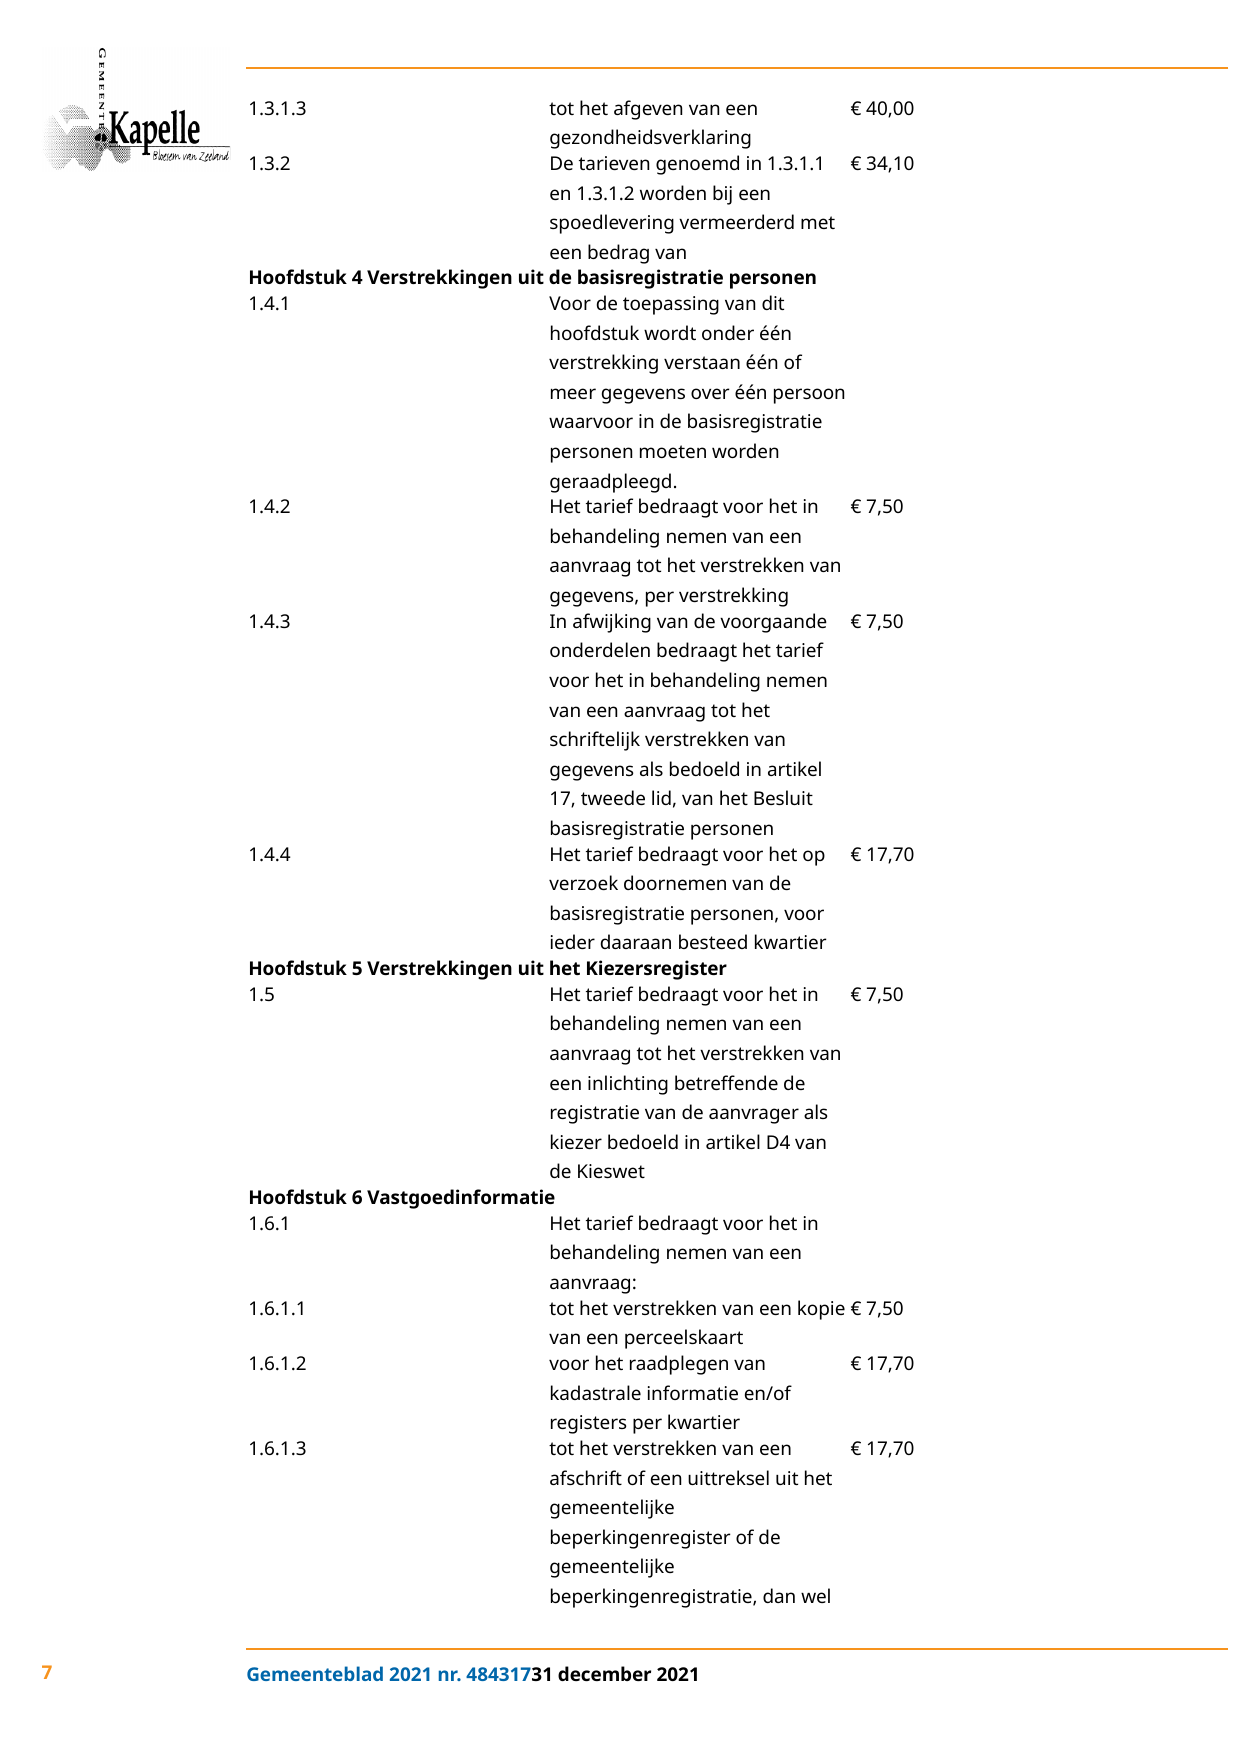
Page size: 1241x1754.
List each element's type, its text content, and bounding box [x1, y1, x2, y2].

table_cell 1.3.2 [248, 150, 549, 264]
table_cell Hoofdstuk 4 Verstrekkingen uit de basisregistratie personen [248, 265, 1152, 290]
table_cell 1.4.4 [248, 841, 549, 955]
picture [41, 47, 231, 172]
table_cell 1.5 [248, 981, 549, 1184]
table_cell tot het afgeven van een gezondheidsverklaring [549, 95, 850, 150]
table_cell De tarieven genoemd in 1.3.1.1 en 1.3.1.2 worden bij een spoedlevering vermeerderd met een bedrag van [549, 150, 850, 264]
table_cell tot het verstrekken van een kopie van een perceelskaart [549, 1295, 850, 1350]
table_cell [850, 290, 1152, 493]
table_cell [850, 1210, 1152, 1295]
table_cell 1.6.1 [248, 1210, 549, 1295]
table_cell 1.6.1.1 [248, 1295, 549, 1350]
table_cell € 7,50 [850, 608, 1152, 841]
table_cell Voor de toepassing van dit hoofdstuk wordt onder één verstrekking verstaan één of meer gegevens over één persoon waarvoor in de basisregistratie personen moeten worden geraadpleegd. [549, 290, 850, 493]
table_cell 1.6.1.2 [248, 1350, 549, 1435]
table_cell € 40,00 [850, 95, 1152, 150]
table_cell € 7,50 [850, 981, 1152, 1184]
table_cell 1.4.2 [248, 494, 549, 608]
table_cell € 17,70 [850, 1350, 1152, 1435]
table_cell 1.3.1.3 [248, 95, 549, 150]
table_cell € 17,70 [850, 1435, 1152, 1609]
table_cell 1.4.3 [248, 608, 549, 841]
table_cell 1.4.1 [248, 290, 549, 493]
table_cell tot het verstrekken van een afschrift of een uittreksel uit het gemeentelijke beperkingenregister of de gemeentelijke beperkingenregistratie, dan wel [549, 1435, 850, 1609]
table_cell Het tarief bedraagt voor het in behandeling nemen van een aanvraag: [549, 1210, 850, 1295]
table_cell Hoofdstuk 6 Vastgoedinformatie [248, 1184, 1152, 1210]
table_cell 1.6.1.3 [248, 1435, 549, 1609]
table_cell In afwijking van de voorgaande onderdelen bedraagt het tarief voor het in behandeling nemen van een aanvraag tot het schriftelijk verstrekken van gegevens als bedoeld in artikel 17, tweede lid, van het Besluit basisregistratie personen [549, 608, 850, 841]
table_cell Het tarief bedraagt voor het in behandeling nemen van een aanvraag tot het verstrekken van gegevens, per verstrekking [549, 494, 850, 608]
table_cell € 17,70 [850, 841, 1152, 955]
table_cell € 34,10 [850, 150, 1152, 264]
table_cell Het tarief bedraagt voor het in behandeling nemen van een aanvraag tot het verstrekken van een inlichting betreffende de registratie van de aanvrager als kiezer bedoeld in artikel D4 van de Kieswet [549, 981, 850, 1184]
table_cell Hoofdstuk 5 Verstrekkingen uit het Kiezersregister [248, 955, 1152, 981]
table_cell Het tarief bedraagt voor het op verzoek doornemen van de basisregistratie personen, voor ieder daaraan besteed kwartier [549, 841, 850, 955]
table_cell € 7,50 [850, 1295, 1152, 1350]
table_cell € 7,50 [850, 494, 1152, 608]
table_cell voor het raadplegen van kadastrale informatie en/of registers per kwartier [549, 1350, 850, 1435]
